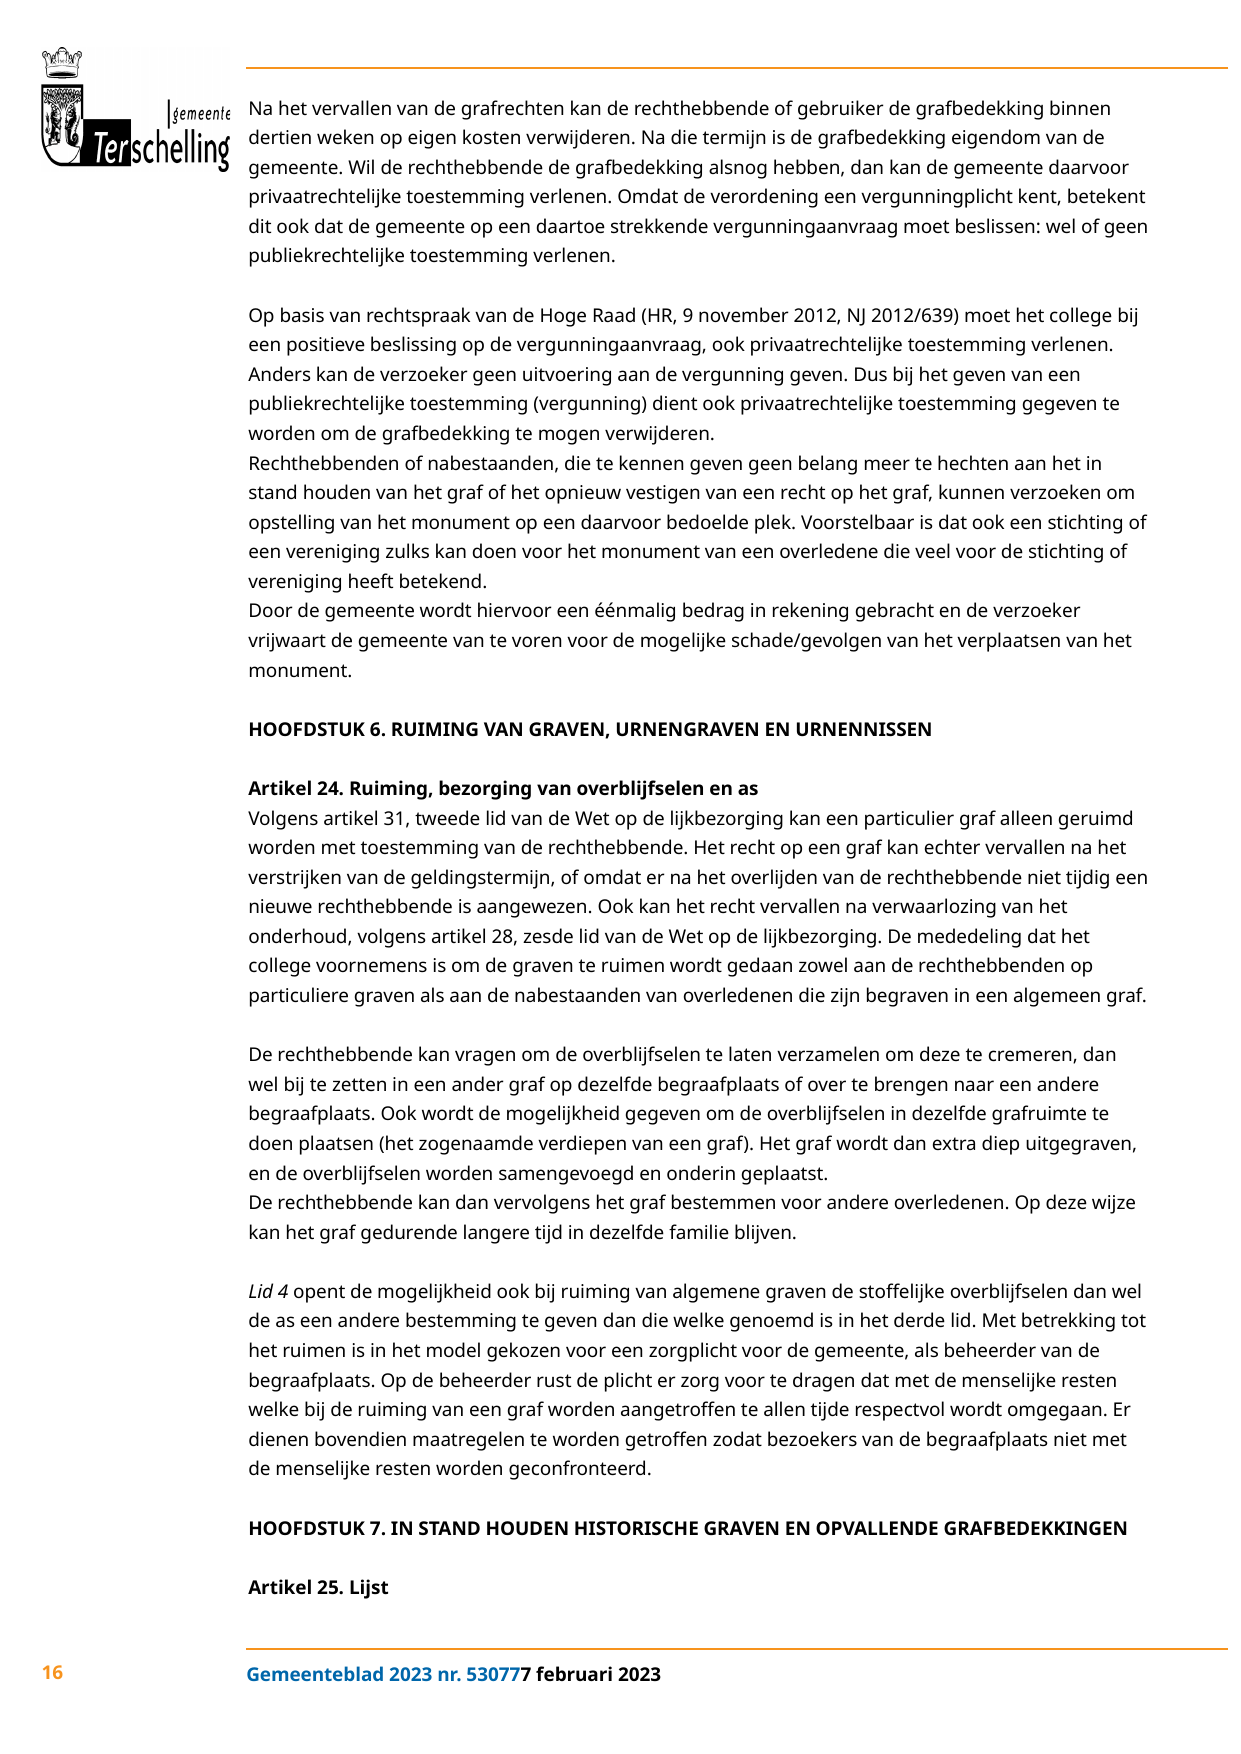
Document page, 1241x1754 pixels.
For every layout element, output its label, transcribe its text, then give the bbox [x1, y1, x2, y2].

text Op basis van rechtspraak van de Hoge Raad (HR, 9 november 2012, NJ 2012/639) moet het college bij een positieve beslissing op de vergunningaanvraag, ook privaatrechtelijke toestemming verlenen. Anders kan de verzoeker geen uitvoering aan de vergunning geven. Dus bij het geven van een publiekrechtelijke toestemming (vergunning) dient ook privaatrechtelijke toestemming gegeven te worden om de grafbedekking te mogen verwijderen. [248, 302, 1152, 446]
text Door de gemeente wordt hiervoor een éénmalig bedrag in rekening gebracht en de verzoeker vrijwaart de gemeente van te voren voor de mogelijke schade/gevolgen van het verplaatsen van het monument. [248, 598, 1152, 683]
text Artikel 24. Ruiming, bezorging van overblijfselen en as [248, 775, 1152, 801]
picture [41, 47, 231, 172]
text HOOFDSTUK 6. RUIMING VAN GRAVEN, URNENGRAVEN EN URNENNISSEN [248, 716, 1152, 742]
text De rechthebbende kan vragen om de overblijfselen te laten verzamelen om deze te cremeren, dan wel bij te zetten in een ander graf op dezelfde begraafplaats of over te brengen naar een andere begraafplaats. Ook wordt de mogelijkheid gegeven om de overblijfselen in dezelfde grafruimte te doen plaatsen (het zogenaamde verdiepen van een graf). Het graf wordt dan extra diep uitgegraven, en de overblijfselen worden samengevoegd en onderin geplaatst. [248, 1041, 1152, 1186]
text Na het vervallen van de grafrechten kan de rechthebbende of gebruiker de grafbedekking binnen dertien weken op eigen kosten verwijderen. Na die termijn is de grafbedekking eigendom van de gemeente. Wil de rechthebbende de grafbedekking alsnog hebben, dan kan de gemeente daarvoor privaatrechtelijke toestemming verlenen. Omdat de verordening een vergunningplicht kent, betekent dit ook dat de gemeente op een daartoe strekkende vergunningaanvraag moet beslissen: wel of geen publiekrechtelijke toestemming verlenen. [248, 95, 1152, 268]
text Lid 4 opent de mogelijkheid ook bij ruiming van algemene graven de stoffelijke overblijfselen dan wel de as een andere bestemming te geven dan die welke genoemd is in het derde lid. Met betrekking tot het ruimen is in het model gekozen voor een zorgplicht voor de gemeente, als beheerder van de begraafplaats. Op de beheerder rust de plicht er zorg voor te dragen dat met de menselijke resten welke bij de ruiming van een graf worden aangetroffen te allen tijde respectvol wordt omgegaan. Er dienen bovendien maatregelen te worden getroffen zodat bezoekers van de begraafplaats niet met de menselijke resten worden geconfronteerd. [248, 1278, 1152, 1481]
text Rechthebbenden of nabestaanden, die te kennen geven geen belang meer te hechten aan het in stand houden van het graf of het opnieuw vestigen van een recht op het graf, kunnen verzoeken om opstelling van het monument op een daarvoor bedoelde plek. Voorstelbaar is dat ook een stichting of een vereniging zulks kan doen voor het monument van een overledene die veel voor de stichting of vereniging heeft betekend. [248, 450, 1152, 594]
text Artikel 25. Lijst [248, 1574, 1152, 1600]
text De rechthebbende kan dan vervolgens het graf bestemmen voor andere overledenen. Op deze wijze kan het graf gedurende langere tijd in dezelfde familie blijven. [248, 1189, 1152, 1245]
text HOOFDSTUK 7. IN STAND HOUDEN HISTORISCHE GRAVEN EN OPVALLENDE GRAFBEDEKKINGEN [248, 1515, 1152, 1541]
text Volgens artikel 31, tweede lid van de Wet op de lijkbezorging kan een particulier graf alleen geruimd worden met toestemming van de rechthebbende. Het recht op een graf kan echter vervallen na het verstrijken van de geldingstermijn, of omdat er na het overlijden van de rechthebbende niet tijdig een nieuwe rechthebbende is aangewezen. Ook kan het recht vervallen na verwaarlozing van het onderhoud, volgens artikel 28, zesde lid van de Wet op de lijkbezorging. De mededeling dat het college voornemens is om de graven te ruimen wordt gedaan zowel aan de rechthebbenden op particuliere graven als aan de nabestaanden van overledenen die zijn begraven in een algemeen graf. [248, 805, 1152, 1008]
